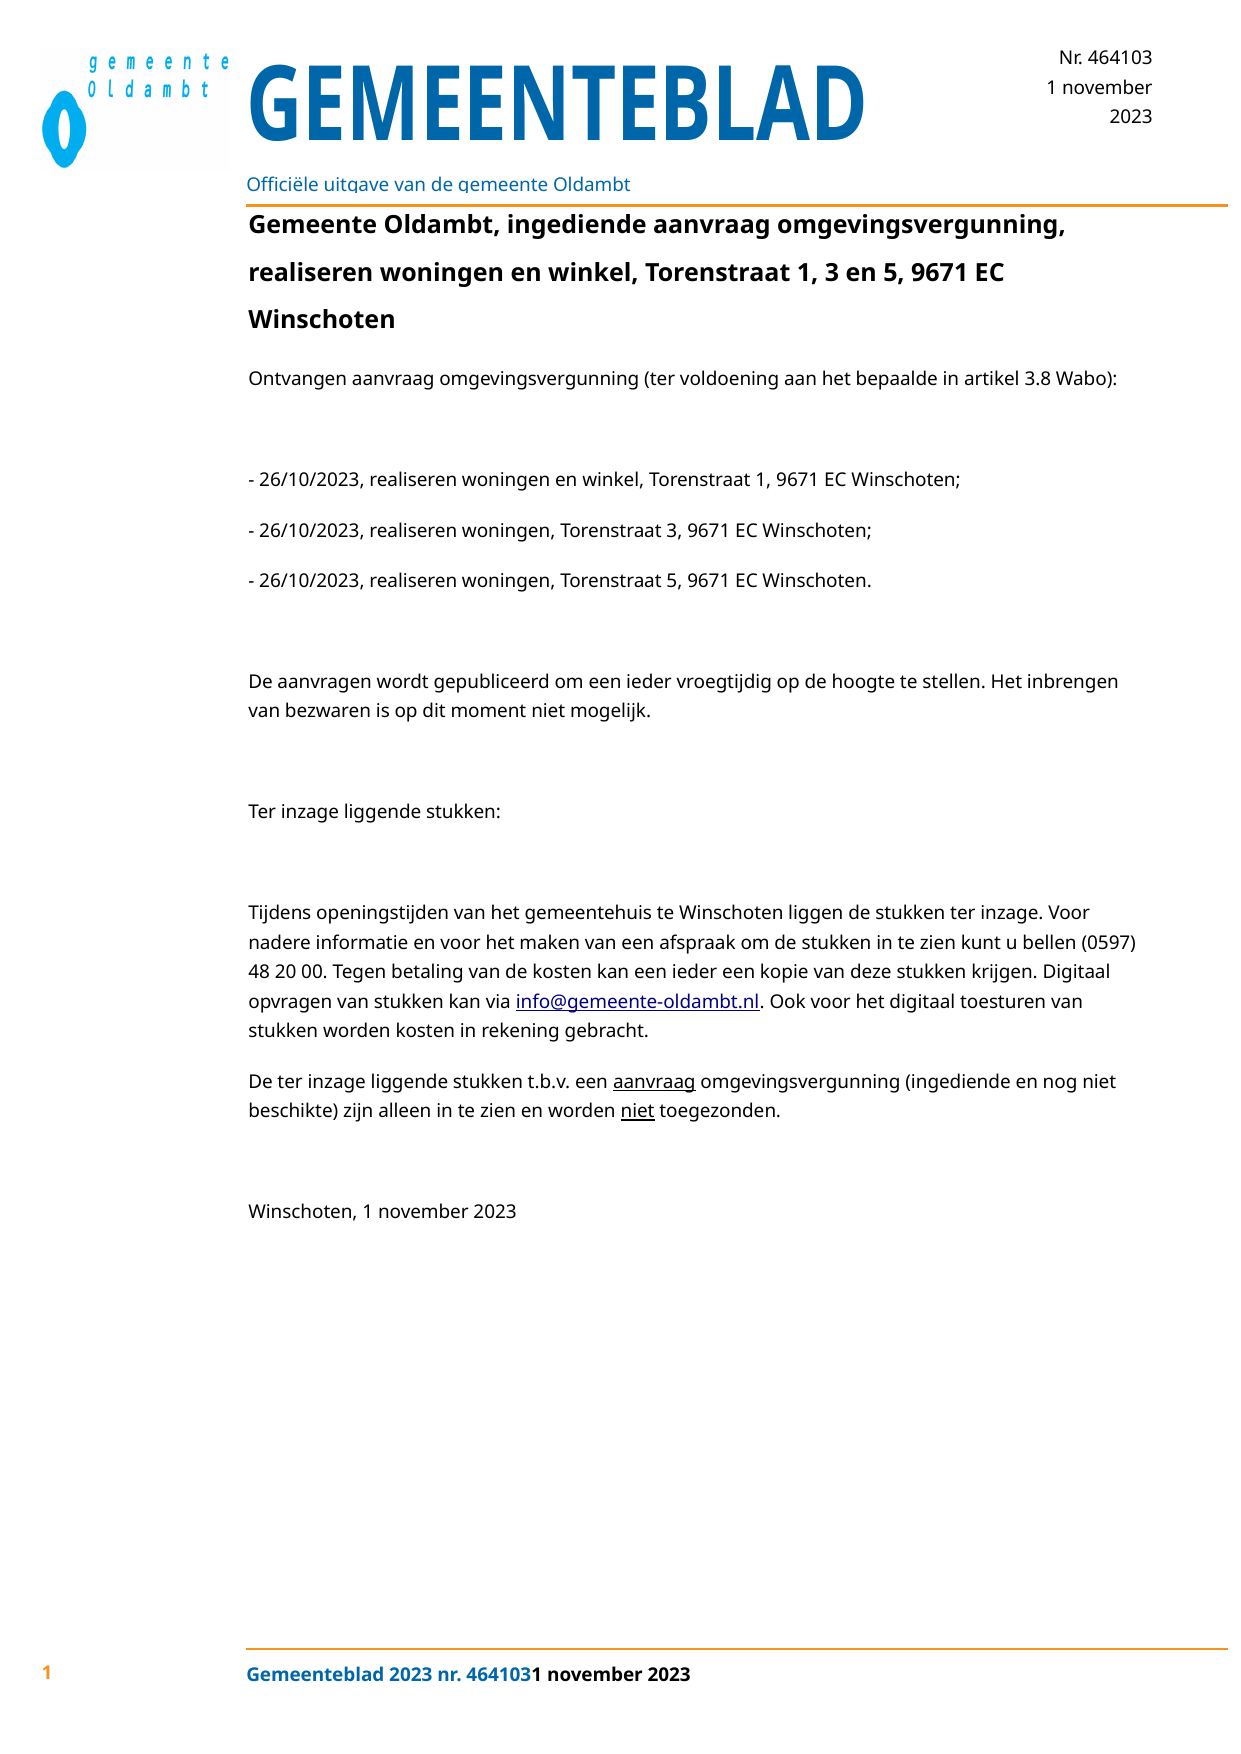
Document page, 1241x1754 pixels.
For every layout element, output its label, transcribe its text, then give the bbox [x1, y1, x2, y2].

text Winschoten, 1 november 2023 [248, 1198, 1152, 1224]
text - 26/10/2023, realiseren woningen, Torenstraat 3, 9671 EC Winschoten; [248, 517, 1152, 542]
picture [41, 47, 231, 172]
text Ontvangen aanvraag omgevingsvergunning (ter voldoening aan het bepaalde in artikel 3.8 Wabo): [248, 366, 1152, 391]
text De aanvragen wordt gepubliceerd om een ieder vroegtijdig op de hoogte te stellen. Het inbrengen van bezwaren is op dit moment niet mogelijk. [248, 668, 1152, 723]
text Tijdens openingstijden van het gemeentehuis te Winschoten liggen de stukken ter inzage. Voor nadere informatie en voor het maken van een afspraak om de stukken in te zien kunt u bellen (0597) 48 20 00. Tegen betaling van de kosten kan een ieder een kopie van deze stukken krijgen. Digitaal opvragen van stukken kan via info@gemeente-oldambt.nl. Ook voor het digitaal toesturen van stukken worden kosten in rekening gebracht. [248, 899, 1152, 1043]
text - 26/10/2023, realiseren woningen, Torenstraat 5, 9671 EC Winschoten. [248, 567, 1152, 593]
text - 26/10/2023, realiseren woningen en winkel, Torenstraat 1, 9671 EC Winschoten; [248, 466, 1152, 492]
text Gemeente Oldambt, ingediende aanvraag omgevingsvergunning, realiseren woningen en winkel, Torenstraat 1, 3 en 5, 9671 EC Winschoten [248, 207, 1152, 336]
text Ter inzage liggende stukken: [248, 798, 1152, 824]
text De ter inzage liggende stukken t.b.v. een aanvraag omgevingsvergunning (ingediende en nog niet beschikte) zijn alleen in te zien en worden niet toegezonden. [248, 1068, 1152, 1123]
